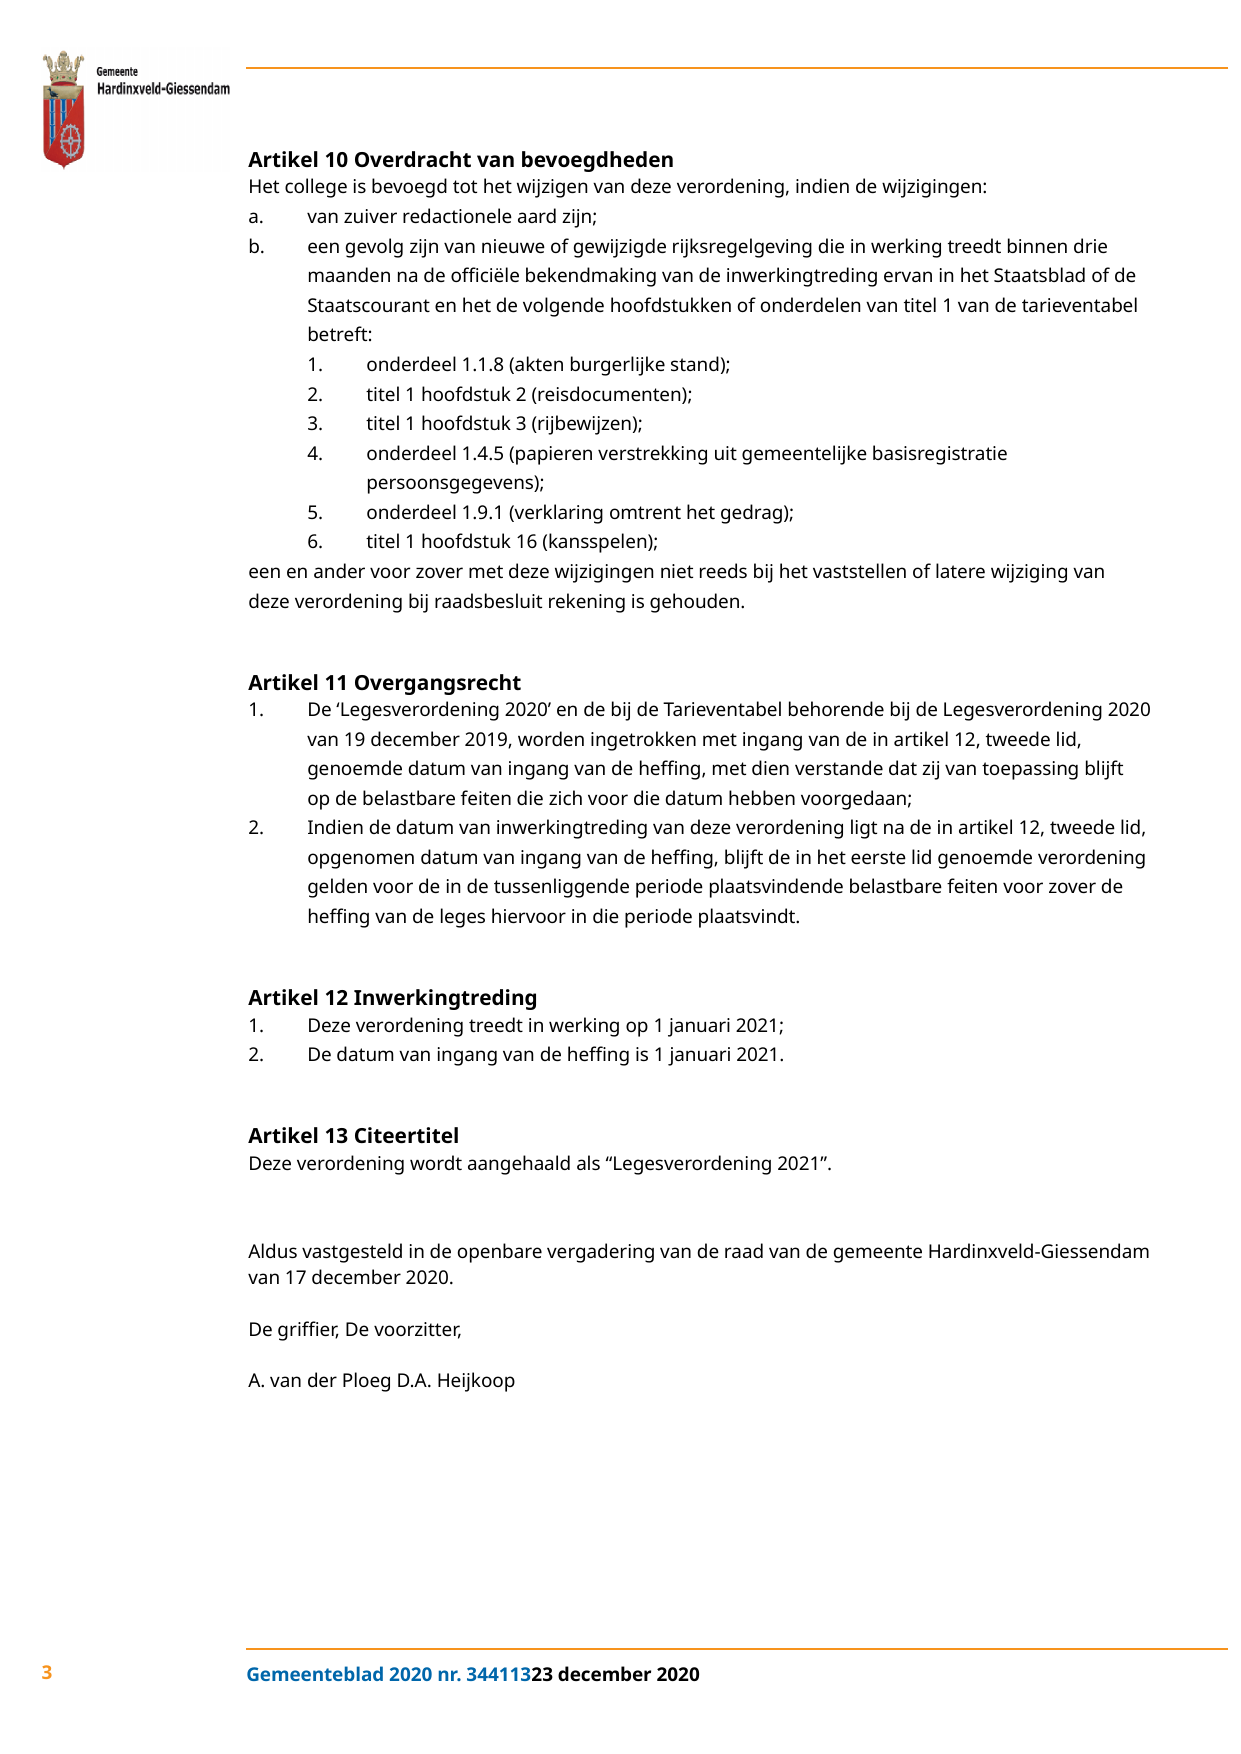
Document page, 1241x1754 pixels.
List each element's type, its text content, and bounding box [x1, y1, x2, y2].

list Deze verordening treedt in werking op 1 januari 2021; [248, 1012, 1152, 1037]
list van zuiver redactionele aard zijn; [248, 203, 1152, 229]
list titel 1 hoofdstuk 3 (rijbewijzen); [307, 410, 1152, 436]
list De datum van ingang van de heffing is 1 januari 2021. [248, 1041, 1152, 1067]
text Artikel 13 Citeertitel [248, 1121, 1152, 1150]
text Het college is bevoegd tot het wijzigen van deze verordening, indien de wijzigingen: [248, 174, 1152, 199]
text Artikel 12 Inwerkingtreding [248, 983, 1152, 1012]
text A. van der Ploeg D.A. Heijkoop [248, 1367, 1152, 1393]
list een gevolg zijn van nieuwe of gewijzigde rijksregelgeving die in werking treedt binnen drie maanden na de officiële bekendmaking van de inwerkingtreding ervan in het Staatsblad of de Staatscourant en het de volgende hoofdstukken of onderdelen van titel 1 van de tarieventabel betreft: [248, 233, 1152, 347]
list De ‘Legesverordening 2020’ en de bij de Tarieventabel behorende bij de Legesverordening 2020 van 19 december 2019, worden ingetrokken met ingang van de in artikel 12, tweede lid, genoemde datum van ingang van de heffing, met dien verstande dat zij van toepassing blijft op de belastbare feiten die zich voor die datum hebben voorgedaan; [248, 696, 1152, 811]
list titel 1 hoofdstuk 16 (kansspelen); [307, 529, 1152, 554]
list onderdeel 1.4.5 (papieren verstrekking uit gemeentelijke basisregistratie persoonsgegevens); [307, 440, 1152, 495]
text De griffier, De voorzitter, [248, 1316, 1152, 1341]
picture [41, 47, 231, 172]
text een en ander voor zover met deze wijzigingen niet reeds bij het vaststellen of latere wijziging van deze verordening bij raadsbesluit rekening is gehouden. [248, 558, 1152, 613]
list onderdeel 1.1.8 (akten burgerlijke stand); [307, 351, 1152, 377]
text Artikel 11 Overgangsrecht [248, 668, 1152, 696]
text Aldus vastgesteld in de openbare vergadering van de raad van de gemeente Hardinxveld-Giessendam van 17 december 2020. [248, 1238, 1152, 1290]
list Indien de datum van inwerkingtreding van deze verordening ligt na de in artikel 12, tweede lid, opgenomen datum van ingang van de heffing, blijft de in het eerste lid genoemde verordening gelden voor de in de tussenliggende periode plaatsvindende belastbare feiten voor zover de heffing van de leges hiervoor in die periode plaatsvindt. [248, 814, 1152, 929]
list onderdeel 1.9.1 (verklaring omtrent het gedrag); [307, 499, 1152, 525]
list titel 1 hoofdstuk 2 (reisdocumenten); [307, 381, 1152, 406]
text Deze verordening wordt aangehaald als “Legesverordening 2021”. [248, 1150, 1152, 1176]
text Artikel 10 Overdracht van bevoegdheden [248, 145, 1152, 174]
